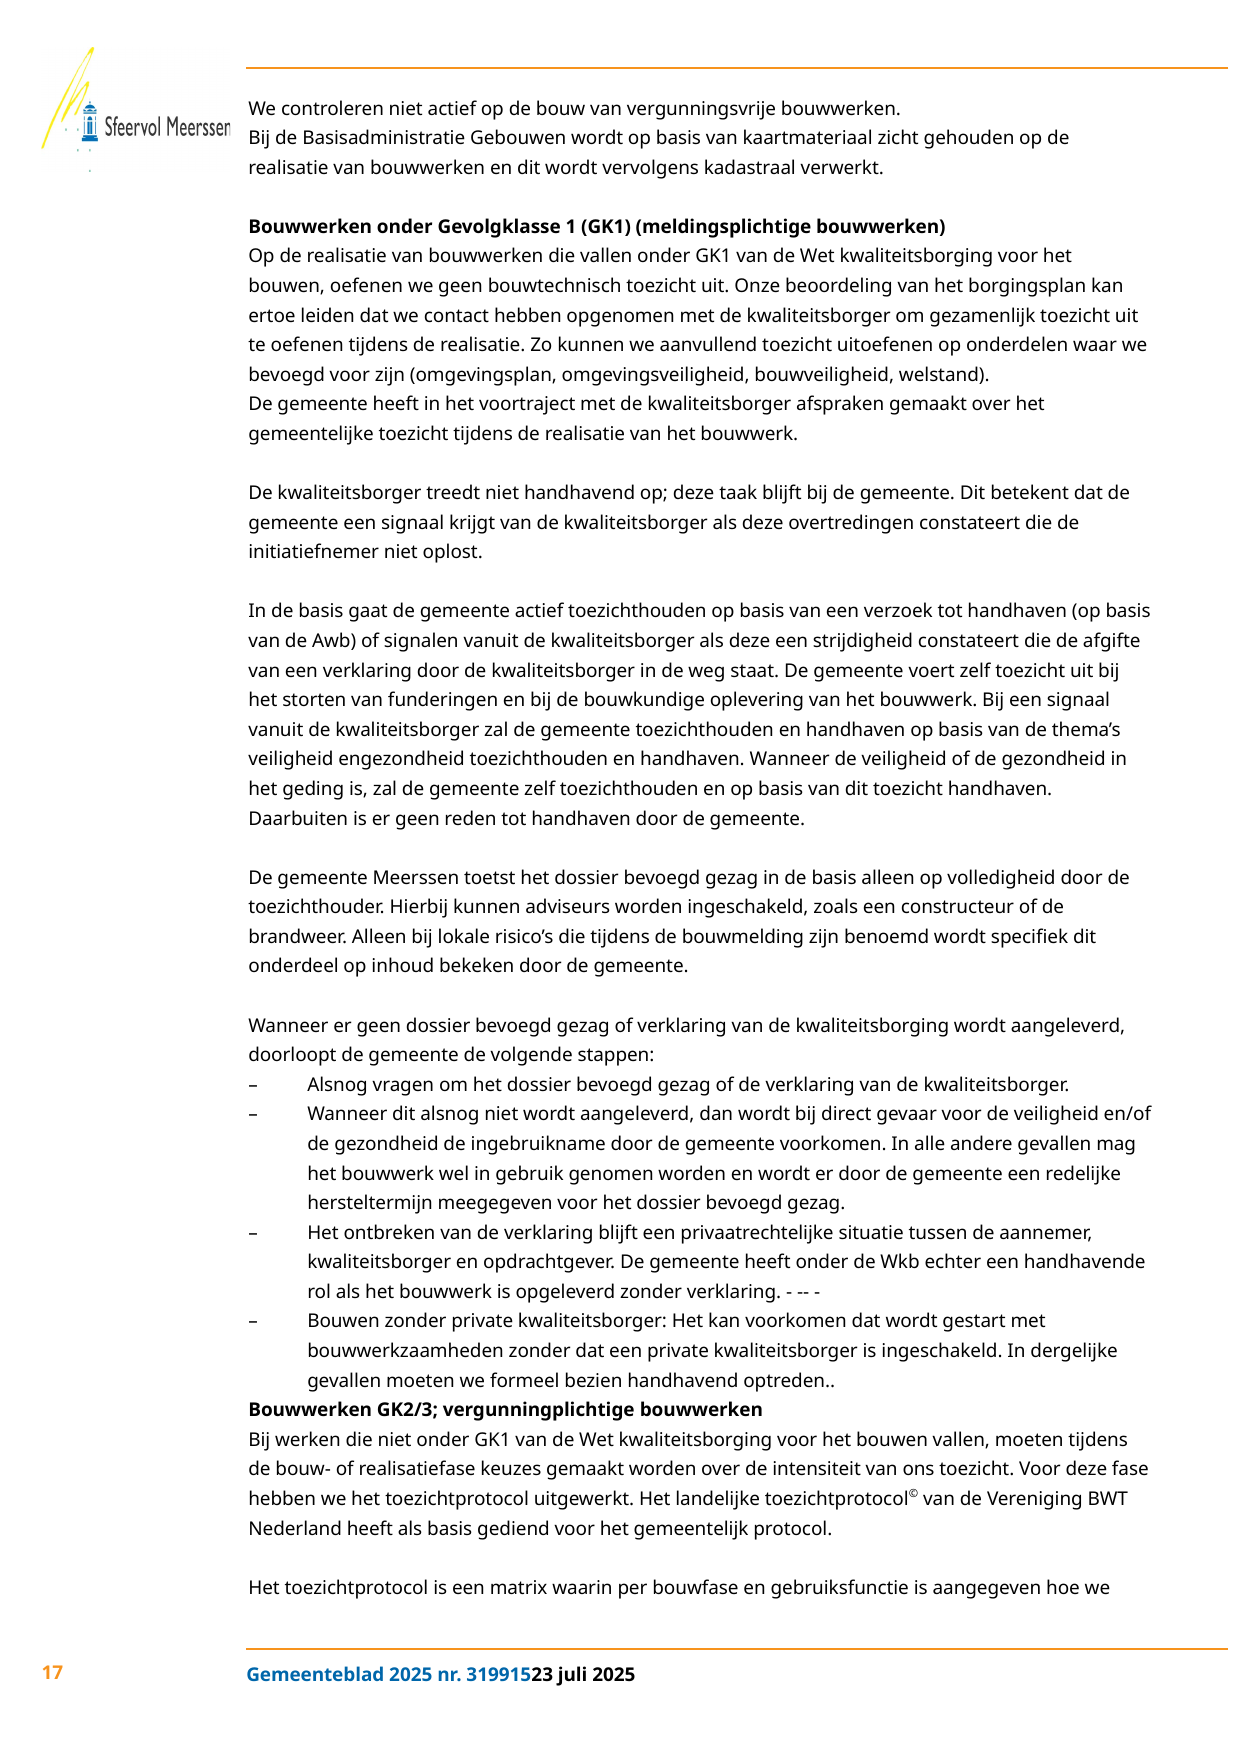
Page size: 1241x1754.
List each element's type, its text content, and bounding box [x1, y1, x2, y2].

text Bij werken die niet onder GK1 van de Wet kwaliteitsborging voor het bouwen vallen, moeten tijdens de bouw- of realisatiefase keuzes gemaakt worden over de intensiteit van ons toezicht. Voor deze fase hebben we het toezichtprotocol uitgewerkt. Het landelijke toezichtprotocol© van de Vereniging BWT Nederland heeft als basis gediend voor het gemeentelijk protocol. [248, 1426, 1152, 1541]
text De gemeente Meerssen toetst het dossier bevoegd gezag in de basis alleen op volledigheid door de toezichthouder. Hierbij kunnen adviseurs worden ingeschakeld, zoals een constructeur of de brandweer. Alleen bij lokale risico’s die tijdens de bouwmelding zijn benoemd wordt specifiek dit onderdeel op inhoud bekeken door de gemeente. [248, 864, 1152, 978]
list Alsnog vragen om het dossier bevoegd gezag of de verklaring van de kwaliteitsborger. [248, 1071, 1152, 1097]
picture [41, 47, 231, 172]
text In de basis gaat de gemeente actief toezichthouden op basis van een verzoek tot handhaven (op basis van de Awb) of signalen vanuit de kwaliteitsborger als deze een strijdigheid constateert die de afgifte van een verklaring door de kwaliteitsborger in de weg staat. De gemeente voert zelf toezicht uit bij het storten van funderingen en bij de bouwkundige oplevering van het bouwwerk. Bij een signaal vanuit de kwaliteitsborger zal de gemeente toezichthouden en handhaven op basis van de thema’s veiligheid engezondheid toezichthouden en handhaven. Wanneer de veiligheid of de gezondheid in het geding is, zal de gemeente zelf toezichthouden en op basis van dit toezicht handhaven. Daarbuiten is er geen reden tot handhaven door de gemeente. [248, 598, 1152, 831]
text Bouwwerken onder Gevolgklasse 1 (GK1) (meldingsplichtige bouwwerken) [248, 213, 1152, 239]
text Bouwwerken GK2/3; vergunningplichtige bouwwerken [248, 1396, 1152, 1422]
text De kwaliteitsborger treedt niet handhavend op; deze taak blijft bij de gemeente. Dit betekent dat de gemeente een signaal krijgt van de kwaliteitsborger als deze overtredingen constateert die de initiatiefnemer niet oplost. [248, 479, 1152, 564]
list Het ontbreken van de verklaring blijft een privaatrechtelijke situatie tussen de aannemer, kwaliteitsborger en opdrachtgever. De gemeente heeft onder de Wkb echter een handhavende rol als het bouwwerk is opgeleverd zonder verklaring. - -- - [248, 1219, 1152, 1304]
text De gemeente heeft in het voortraject met de kwaliteitsborger afspraken gemaakt over het gemeentelijke toezicht tijdens de realisatie van het bouwwerk. [248, 391, 1152, 446]
list Bouwen zonder private kwaliteitsborger: Het kan voorkomen dat wordt gestart met bouwwerkzaamheden zonder dat een private kwaliteitsborger is ingeschakeld. In dergelijke gevallen moeten we formeel bezien handhavend optreden.. [248, 1308, 1152, 1393]
text Op de realisatie van bouwwerken die vallen onder GK1 van de Wet kwaliteitsborging voor het bouwen, oefenen we geen bouwtechnisch toezicht uit. Onze beoordeling van het borgingsplan kan ertoe leiden dat we contact hebben opgenomen met de kwaliteitsborger om gezamenlijk toezicht uit te oefenen tijdens de realisatie. Zo kunnen we aanvullend toezicht uitoefenen op onderdelen waar we bevoegd voor zijn (omgevingsplan, omgevingsveiligheid, bouwveiligheid, welstand). [248, 243, 1152, 387]
text Bij de Basisadministratie Gebouwen wordt op basis van kaartmateriaal zicht gehouden op de realisatie van bouwwerken en dit wordt vervolgens kadastraal verwerkt. [248, 124, 1152, 180]
list Wanneer dit alsnog niet wordt aangeleverd, dan wordt bij direct gevaar voor de veiligheid en/of de gezondheid de ingebruikname door de gemeente voorkomen. In alle andere gevallen mag het bouwwerk wel in gebruik genomen worden en wordt er door de gemeente een redelijke hersteltermijn meegegeven voor het dossier bevoegd gezag. [248, 1101, 1152, 1215]
text Wanneer er geen dossier bevoegd gezag of verklaring van de kwaliteitsborging wordt aangeleverd, doorloopt de gemeente de volgende stappen: [248, 1012, 1152, 1067]
text Het toezichtprotocol is een matrix waarin per bouwfase en gebruiksfunctie is aangegeven hoe we [248, 1574, 1152, 1600]
text We controleren niet actief op de bouw van vergunningsvrije bouwwerken. [248, 95, 1152, 121]
